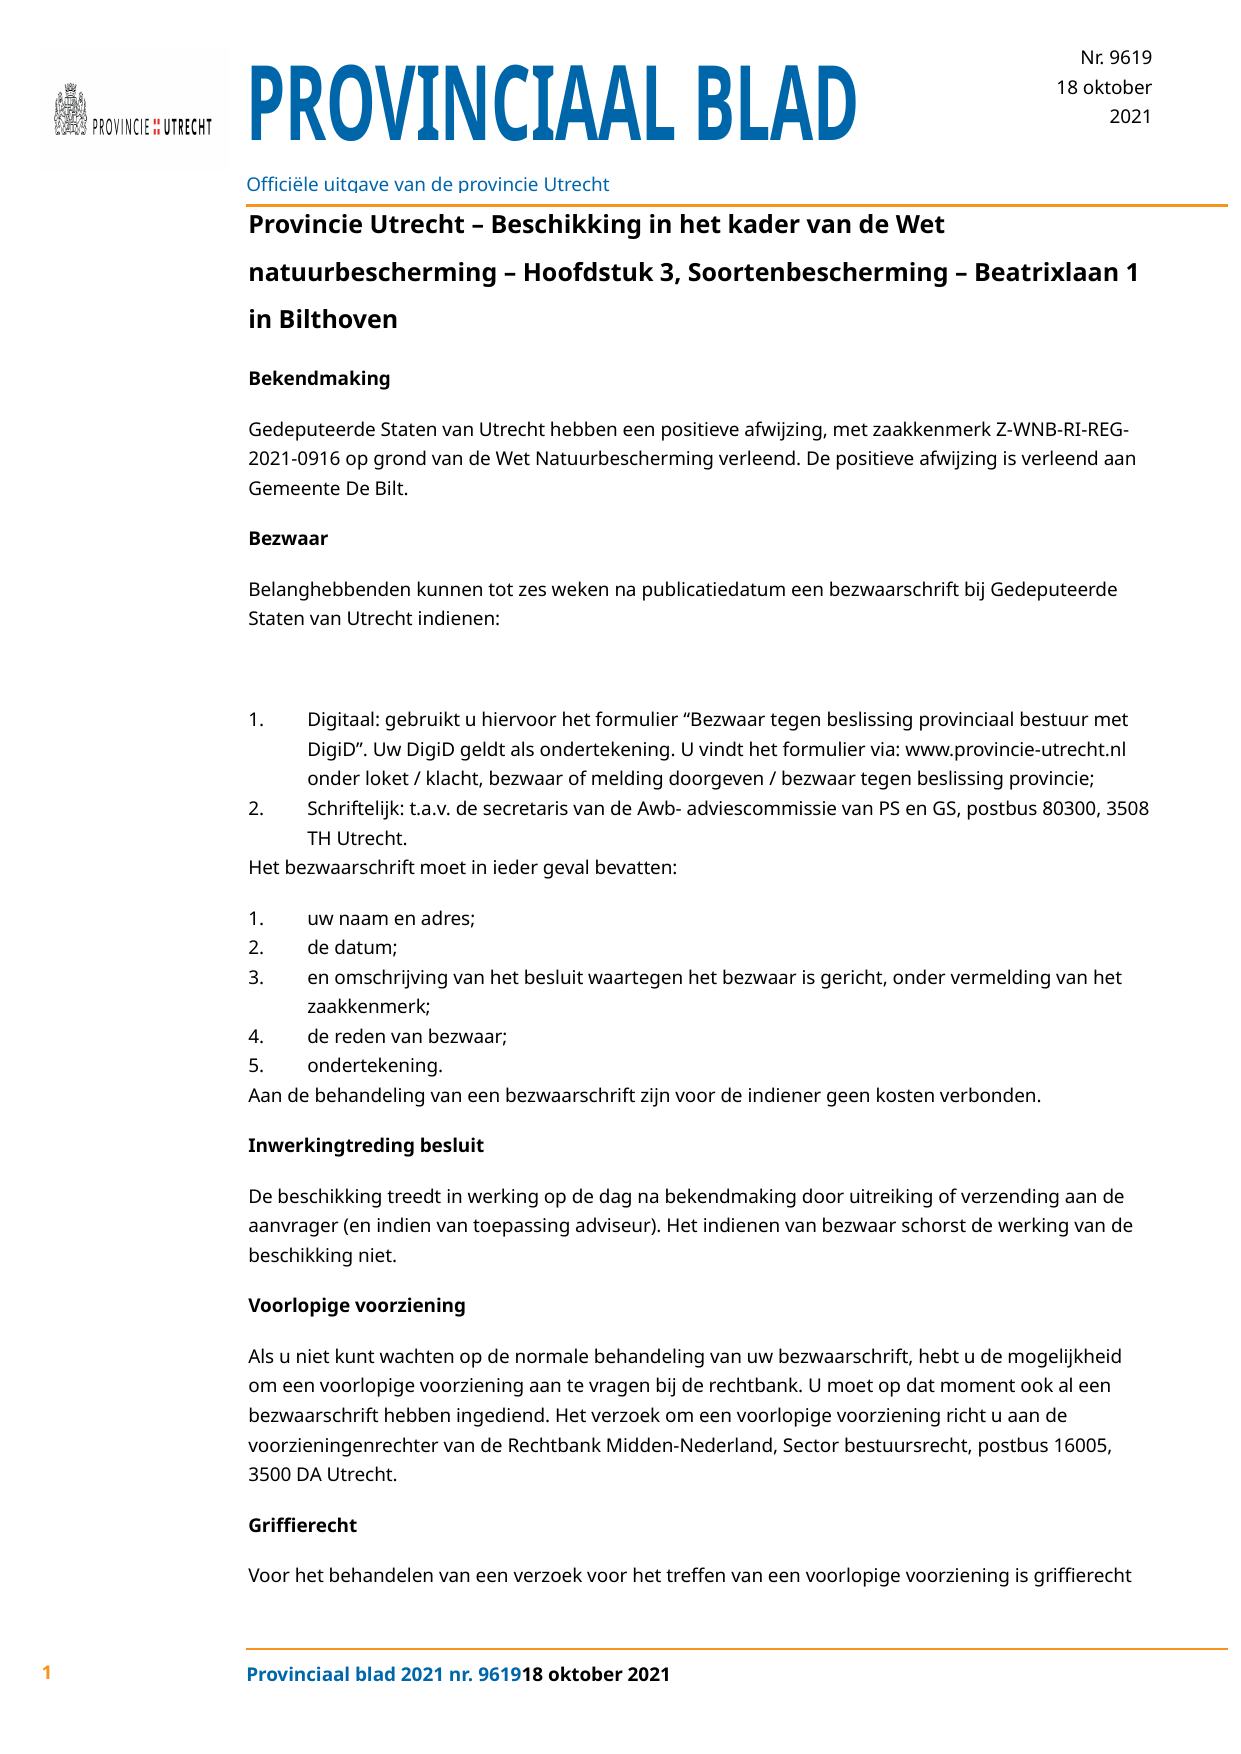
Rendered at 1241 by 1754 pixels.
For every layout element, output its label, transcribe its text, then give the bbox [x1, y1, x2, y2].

list Schriftelijk: t.a.v. de secretaris van de Awb- adviescommissie van PS en GS, postbus 80300, 3508 TH Utrecht. [248, 795, 1152, 850]
text Voor het behandelen van een verzoek voor het treffen van een voorlopige voorziening is griffierecht [248, 1562, 1152, 1588]
list uw naam en adres; [248, 905, 1152, 930]
text Inwerkingtreding besluit [248, 1133, 1152, 1158]
list de datum; [248, 934, 1152, 960]
text Als u niet kunt wachten op de normale behandeling van uw bezwaarschrift, hebt u de mogelijkheid om een voorlopige voorziening aan te vragen bij de rechtbank. U moet op dat moment ook al een bezwaarschrift hebben ingediend. Het verzoek om een voorlopige voorziening richt u aan de voorzieningenrechter van de Rechtbank Midden-Nederland, Sector bestuursrecht, postbus 16005, 3500 DA Utrecht. [248, 1343, 1152, 1487]
list de reden van bezwaar; [248, 1023, 1152, 1049]
text Aan de behandeling van een bezwaarschrift zijn voor de indiener geen kosten verbonden. [248, 1082, 1152, 1108]
text Bekendmaking [248, 366, 1152, 391]
text Belanghebbenden kunnen tot zes weken na publicatiedatum een bezwaarschrift bij Gedeputeerde Staten van Utrecht indienen: [248, 576, 1152, 631]
text Het bezwaarschrift moet in ieder geval bevatten: [248, 854, 1152, 880]
list en omschrijving van het besluit waartegen het bezwaar is gericht, onder vermelding van het zaakkenmerk; [248, 964, 1152, 1019]
text Griffierecht [248, 1512, 1152, 1537]
text Provincie Utrecht – Beschikking in het kader van de Wet natuurbescherming – Hoofdstuk 3, Soortenbescherming – Beatrixlaan 1 in Bilthoven [248, 207, 1152, 336]
text Gedeputeerde Staten van Utrecht hebben een positieve afwijzing, met zaakkenmerk Z-WNB-RI-REG-2021-0916 op grond van de Wet Natuurbescherming verleend. De positieve afwijzing is verleend aan Gemeente De Bilt. [248, 416, 1152, 501]
list Digitaal: gebruikt u hiervoor het formulier “Bezwaar tegen beslissing provinciaal bestuur met DigiD”. Uw DigiD geldt als ondertekening. U vindt het formulier via: www.provincie-utrecht.nl onder loket / klacht, bezwaar of melding doorgeven / bezwaar tegen beslissing provincie; [248, 706, 1152, 791]
text Bezwaar [248, 526, 1152, 551]
picture [41, 47, 231, 172]
list ondertekening. [248, 1053, 1152, 1078]
text Voorlopige voorziening [248, 1293, 1152, 1318]
text De beschikking treedt in werking op de dag na bekendmaking door uitreiking of verzending aan de aanvrager (en indien van toepassing adviseur). Het indienen van bezwaar schorst de werking van de beschikking niet. [248, 1183, 1152, 1268]
